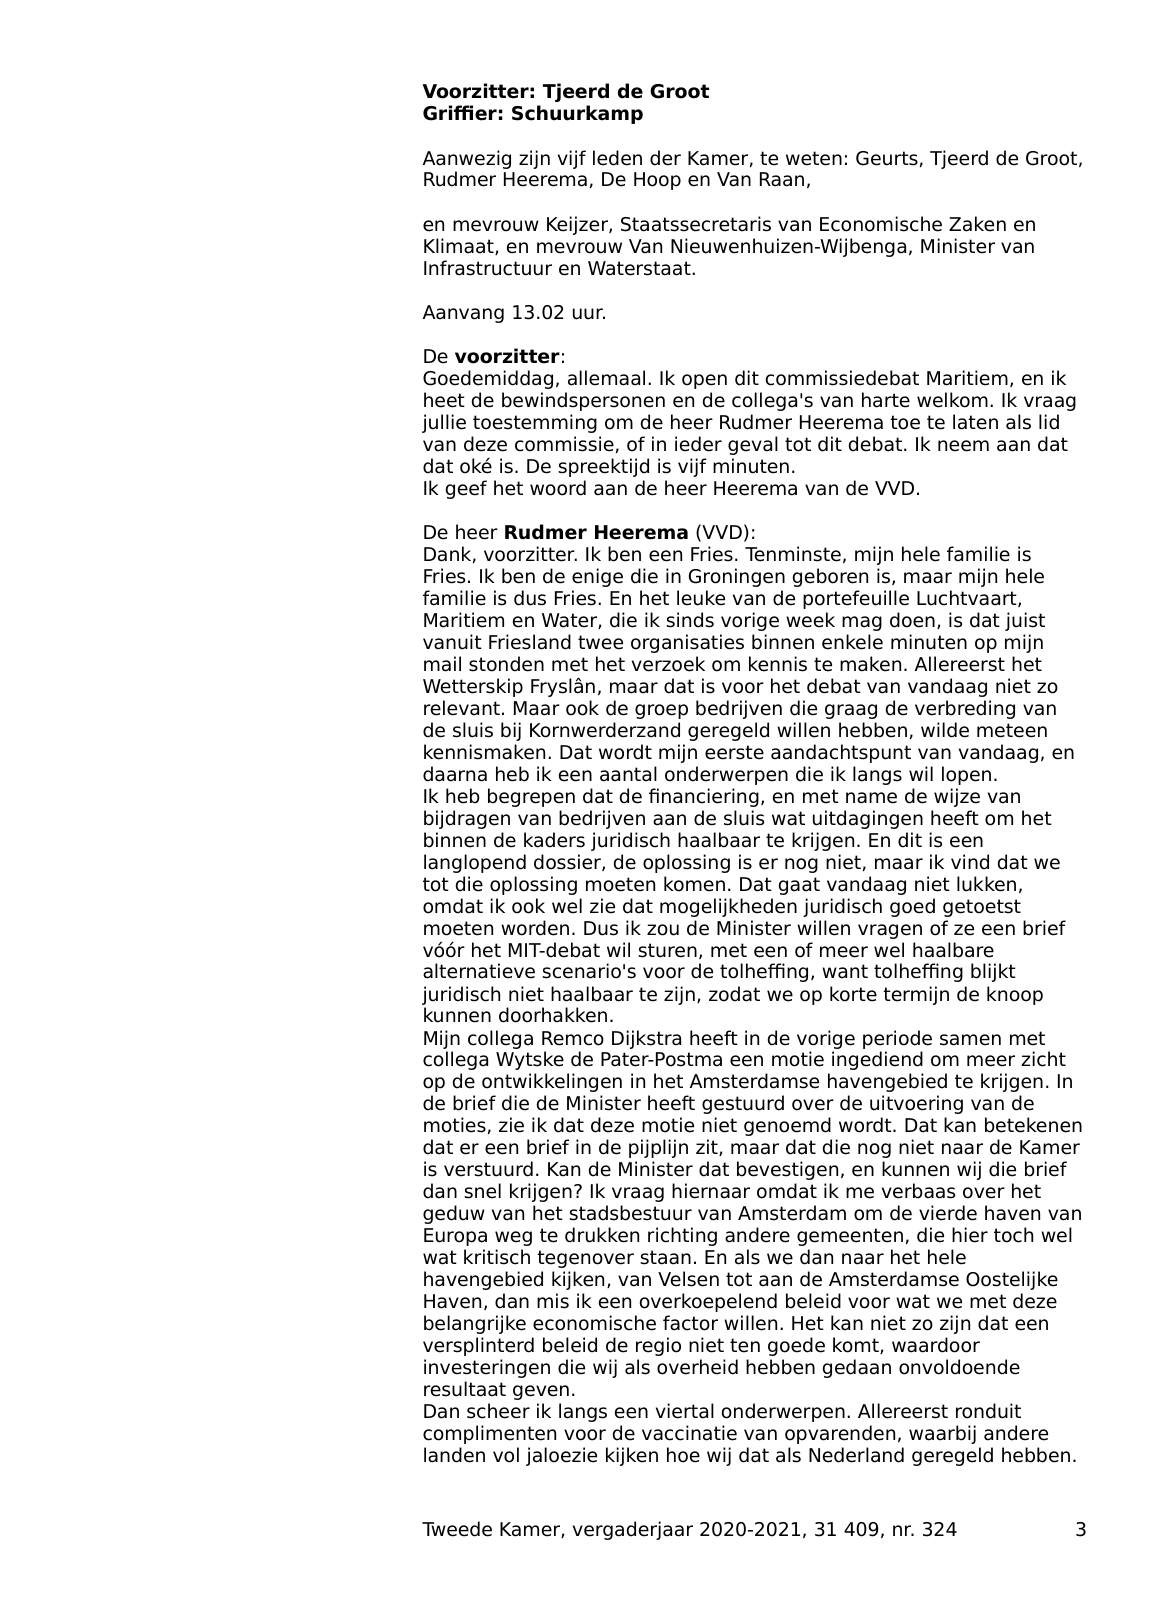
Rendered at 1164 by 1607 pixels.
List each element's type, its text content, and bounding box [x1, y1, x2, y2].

text Goedemiddag, allemaal. Ik open dit commissiedebat Maritiem, en ik heet de bewindspersonen en de collega's van harte welkom. Ik vraag jullie toestemming om de heer Rudmer Heerema toe te laten als lid van deze commissie, of in ieder geval tot dit debat. Ik neem aan dat dat oké is. De spreektijd is vijf minuten. [422, 368, 1087, 478]
text De heer Rudmer Heerema (VVD): [422, 522, 1087, 544]
text Aanwezig zijn vijf leden der Kamer, te weten: Geurts, Tjeerd de Groot, Rudmer Heerema, De Hoop en Van Raan, [422, 147, 1087, 191]
text Dank, voorzitter. Ik ben een Fries. Tenminste, mijn hele familie is Fries. Ik ben de enige die in Groningen geboren is, maar mijn hele familie is dus Fries. En het leuke van de portefeuille Luchtvaart, Maritiem en Water, die ik sinds vorige week mag doen, is dat juist vanuit Friesland twee organisaties binnen enkele minuten op mijn mail stonden met het verzoek om kennis te maken. Allereerst het Wetterskip Fryslân, maar dat is voor het debat van vandaag niet zo relevant. Maar ook de groep bedrijven die graag de verbreding van de sluis bij Kornwerderzand geregeld willen hebben, wilde meteen kennismaken. Dat wordt mijn eerste aandachtspunt van vandaag, en daarna heb ik een aantal onderwerpen die ik langs wil lopen. [422, 544, 1087, 786]
text Dan scheer ik langs een viertal onderwerpen. Allereerst ronduit complimenten voor de vaccinatie van opvarenden, waarbij andere landen vol jaloezie kijken hoe wij dat als Nederland geregeld hebben. [422, 1401, 1087, 1467]
text Ik heb begrepen dat de financiering, en met name de wijze van bijdragen van bedrijven aan de sluis wat uitdagingen heeft om het binnen de kaders juridisch haalbaar te krijgen. En dit is een langlopend dossier, de oplossing is er nog niet, maar ik vind dat we tot die oplossing moeten komen. Dat gaat vandaag niet lukken, omdat ik ook wel zie dat mogelijkheden juridisch goed getoetst moeten worden. Dus ik zou de Minister willen vragen of ze een brief vóór het MIT-debat wil sturen, met een of meer wel haalbare alternatieve scenario's voor de tolheffing, want tolheffing blijkt juridisch niet haalbaar te zijn, zodat we op korte termijn de knoop kunnen doorhakken. [422, 786, 1087, 1027]
text Voorzitter: Tjeerd de Groot [422, 81, 1087, 103]
text Aanvang 13.02 uur. [422, 302, 1087, 324]
text Ik geef het woord aan de heer Heerema van de VVD. [422, 478, 1087, 500]
text Griffier: Schuurkamp [422, 103, 1087, 125]
text Mijn collega Remco Dijkstra heeft in de vorige periode samen met collega Wytske de Pater-Postma een motie ingediend om meer zicht op de ontwikkelingen in het Amsterdamse havengebied te krijgen. In de brief die de Minister heeft gestuurd over de uitvoering van de moties, zie ik dat deze motie niet genoemd wordt. Dat kan betekenen dat er een brief in de pijplijn zit, maar dat die nog niet naar de Kamer is verstuurd. Kan de Minister dat bevestigen, en kunnen wij die brief dan snel krijgen? Ik vraag hiernaar omdat ik me verbaas over het geduw van het stadsbestuur van Amsterdam om de vierde haven van Europa weg te drukken richting andere gemeenten, die hier toch wel wat kritisch tegenover staan. En als we dan naar het hele havengebied kijken, van Velsen tot aan de Amsterdamse Oostelijke Haven, dan mis ik een overkoepelend beleid voor wat we met deze belangrijke economische factor willen. Het kan niet zo zijn dat een versplinterd beleid de regio niet ten goede komt, waardoor investeringen die wij als overheid hebben gedaan onvoldoende resultaat geven. [422, 1027, 1087, 1401]
text en mevrouw Keijzer, Staatssecretaris van Economische Zaken en Klimaat, en mevrouw Van Nieuwenhuizen-Wijbenga, Minister van Infrastructuur en Waterstaat. [422, 213, 1087, 279]
text De voorzitter: [422, 346, 1087, 368]
